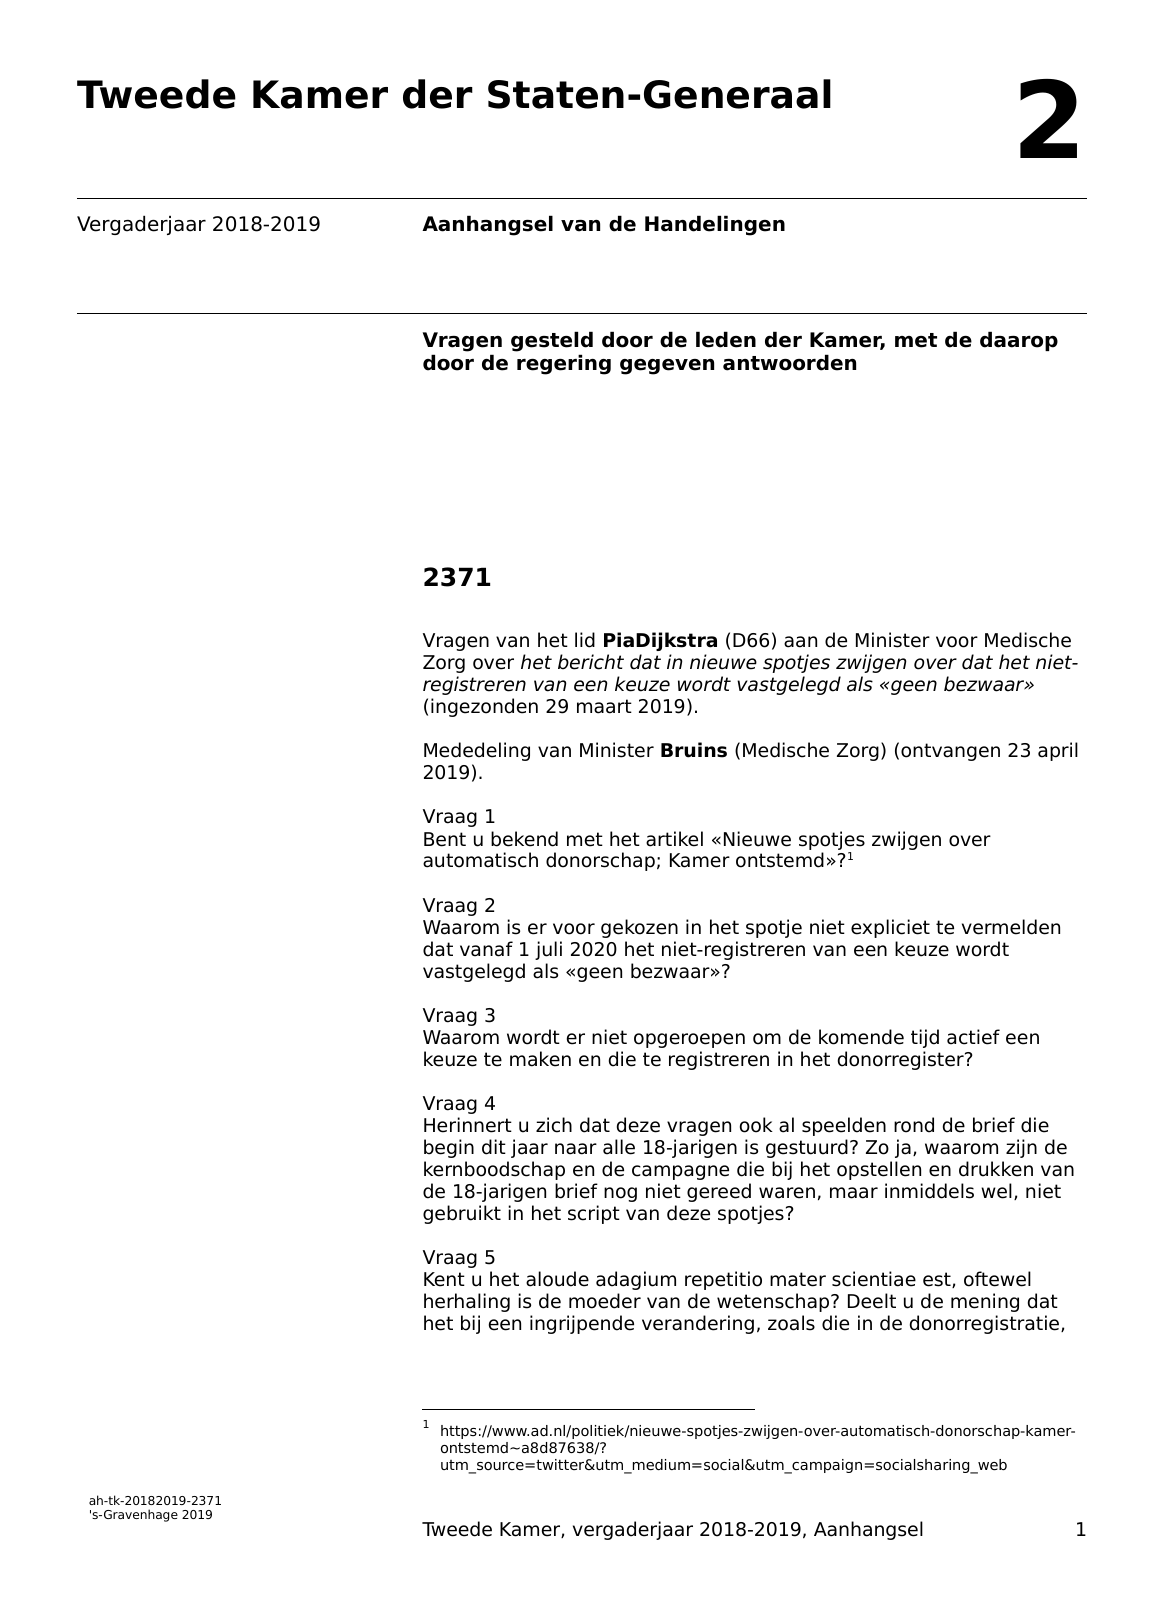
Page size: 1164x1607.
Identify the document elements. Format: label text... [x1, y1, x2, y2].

text Mededeling van Minister Bruins (Medische Zorg) (ontvangen 23 april 2019). [422, 740, 1087, 784]
table_cell Vragen gesteld door de leden der Kamer, met de daarop door de regering gegeven antwoorden [422, 314, 1087, 375]
text 's-Gravenhage 2019 [88, 1508, 323, 1522]
text Kent u het aloude adagium repetitio mater scientiae est, oftewel herhaling is de moeder van de wetenschap? Deelt u de mening dat het bij een ingrijpende verandering, zoals die in de donorregistratie, [422, 1269, 1087, 1335]
text Vraag 3 [422, 1005, 1087, 1027]
table_header 2 [886, 59, 1087, 198]
text Vraag 2 [422, 894, 1087, 917]
table_header Tweede Kamer der Staten-Generaal [77, 59, 886, 198]
table_cell [77, 314, 422, 375]
text Vraag 5 [422, 1247, 1087, 1269]
text Vraag 1 [422, 806, 1087, 828]
text Vragen van het lid PiaDijkstra (D66) aan de Minister voor Medische Zorg over het bericht dat in nieuwe spotjes zwijgen over dat het niet-registreren van een keuze wordt vastgelegd als «geen bezwaar» (ingezonden 29 maart 2019). [422, 630, 1087, 718]
text https://www.ad.nl/politiek/nieuwe-spotjes-zwijgen-over-automatisch-donorschap-kamer-ontstemd~a8d87638/?utm_source=twitter&utm_medium=social&utm_campaign=socialsharing_web [422, 1418, 1087, 1474]
text Vraag 4 [422, 1093, 1087, 1115]
text Herinnert u zich dat deze vragen ook al speelden rond de brief die begin dit jaar naar alle 18-jarigen is gestuurd? Zo ja, waarom zijn de kernboodschap en de campagne die bij het opstellen en drukken van de 18-jarigen brief nog niet gereed waren, maar inmiddels wel, niet gebruikt in het script van deze spotjes? [422, 1115, 1087, 1225]
table_cell Vergaderjaar 2018-2019 [77, 199, 422, 313]
text Bent u bekend met het artikel «Nieuwe spotjes zwijgen over automatisch donorschap; Kamer ontstemd»? [422, 828, 1087, 872]
text ah-tk-20182019-2371 [88, 1494, 323, 1508]
text Waarom is er voor gekozen in het spotje niet expliciet te vermelden dat vanaf 1 juli 2020 het niet-registreren van een keuze wordt vastgelegd als «geen bezwaar»? [422, 917, 1087, 982]
table_cell Aanhangsel van de Handelingen [422, 199, 1087, 313]
text 2371 [422, 563, 1087, 592]
text Waarom wordt er niet opgeroepen om de komende tijd actief een keuze te maken en die te registreren in het donorregister? [422, 1027, 1087, 1071]
